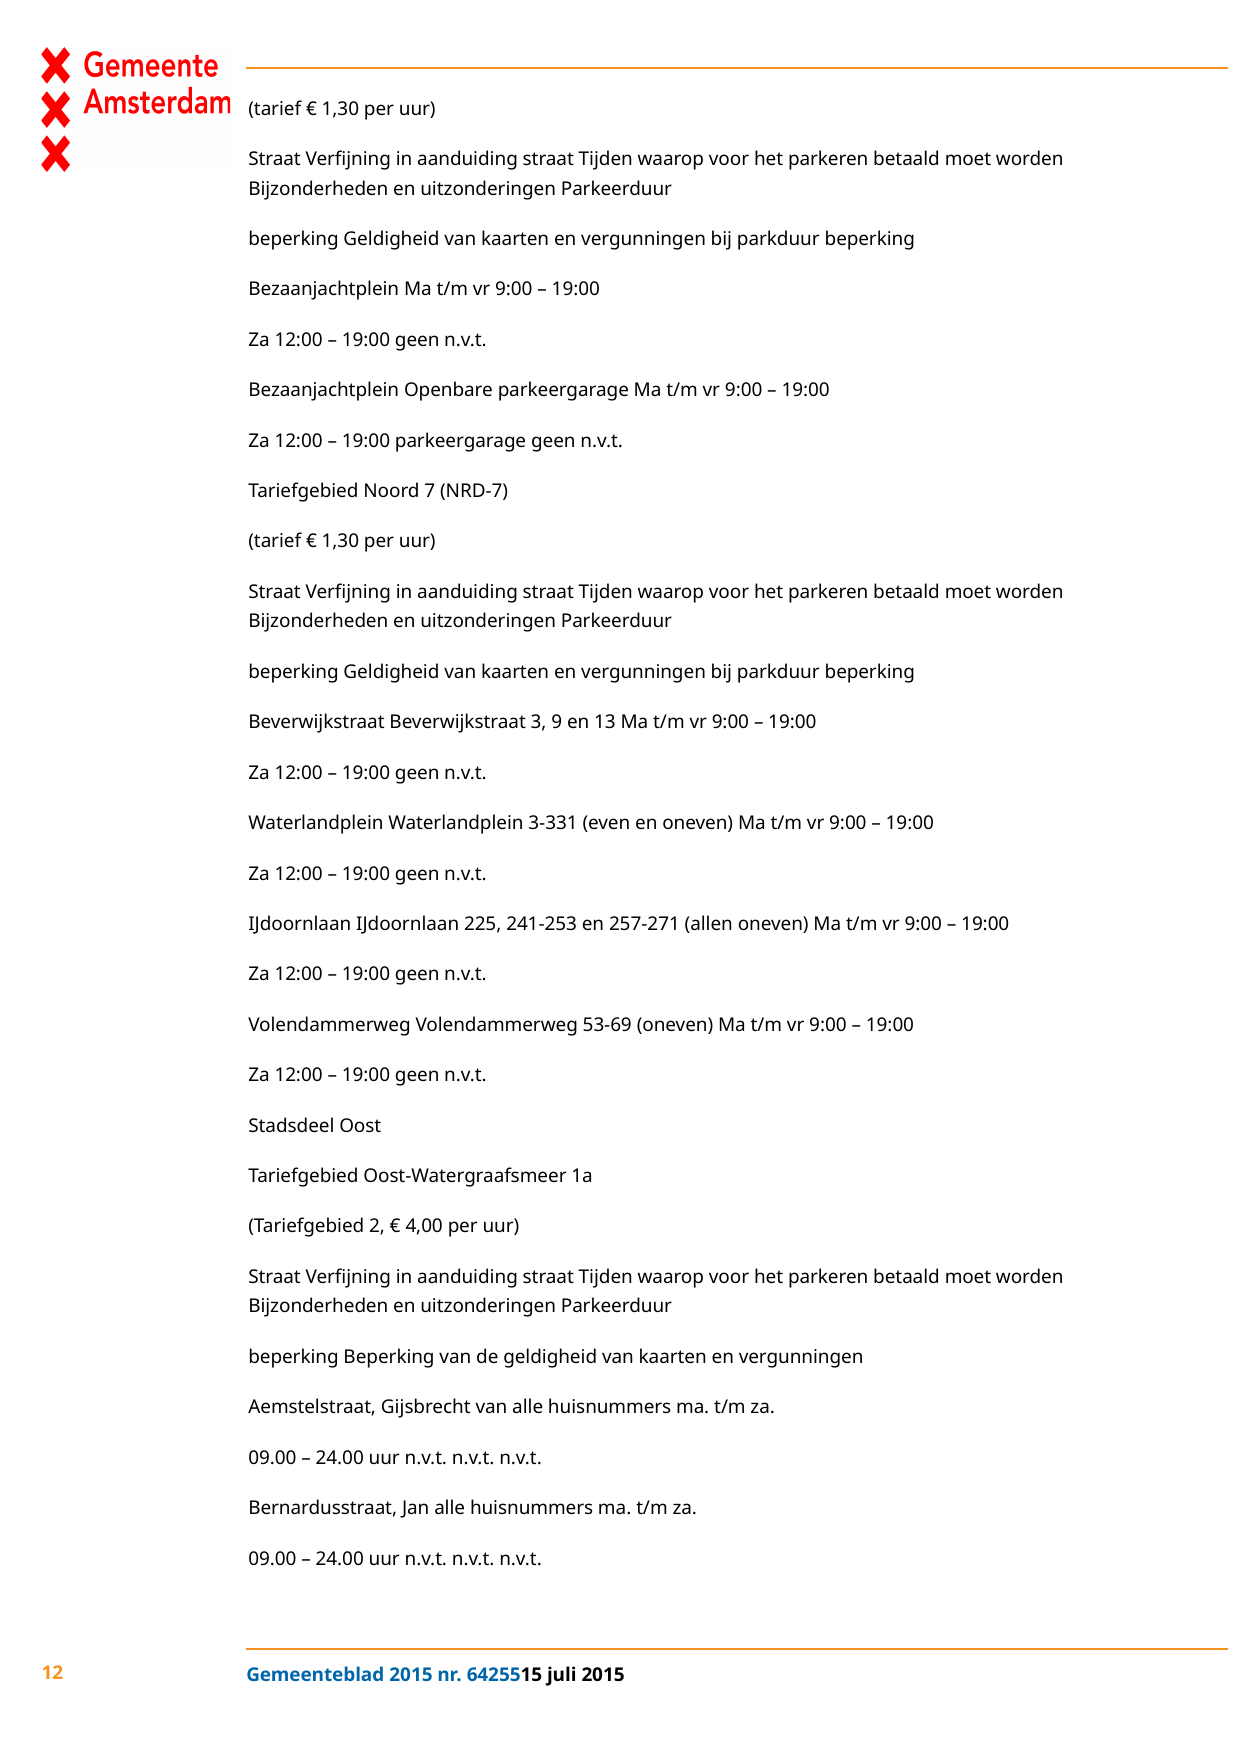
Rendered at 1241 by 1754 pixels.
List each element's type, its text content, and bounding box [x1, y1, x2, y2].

text Bezaanjachtplein Ma t/m vr 9:00 – 19:00 [248, 276, 1152, 301]
text Za 12:00 – 19:00 geen n.v.t. [248, 961, 1152, 986]
text Za 12:00 – 19:00 geen n.v.t. [248, 860, 1152, 886]
text Za 12:00 – 19:00 geen n.v.t. [248, 326, 1152, 352]
text Za 12:00 – 19:00 geen n.v.t. [248, 1061, 1152, 1087]
text 09.00 – 24.00 uur n.v.t. n.v.t. n.v.t. [248, 1444, 1152, 1470]
text Straat Verfijning in aanduiding straat Tijden waarop voor het parkeren betaald moet worden Bijzonderheden en uitzonderingen Parkeerduur [248, 1263, 1152, 1318]
text Stadsdeel Oost [248, 1112, 1152, 1138]
text Bernardusstraat, Jan alle huisnummers ma. t/m za. [248, 1494, 1152, 1520]
text beperking Geldigheid van kaarten en vergunningen bij parkduur beperking [248, 658, 1152, 684]
text (Tariefgebied 2, € 4,00 per uur) [248, 1213, 1152, 1238]
text Za 12:00 – 19:00 parkeergarage geen n.v.t. [248, 427, 1152, 453]
text Tariefgebied Noord 7 (NRD-7) [248, 477, 1152, 503]
text Beverwijkstraat Beverwijkstraat 3, 9 en 13 Ma t/m vr 9:00 – 19:00 [248, 708, 1152, 734]
text Za 12:00 – 19:00 geen n.v.t. [248, 759, 1152, 785]
text Aemstelstraat, Gijsbrecht van alle huisnummers ma. t/m za. [248, 1393, 1152, 1419]
text (tarief € 1,30 per uur) [248, 528, 1152, 553]
text Straat Verfijning in aanduiding straat Tijden waarop voor het parkeren betaald moet worden Bijzonderheden en uitzonderingen Parkeerduur [248, 578, 1152, 633]
text 09.00 – 24.00 uur n.v.t. n.v.t. n.v.t. [248, 1545, 1152, 1571]
text Tariefgebied Oost-Watergraafsmeer 1a [248, 1162, 1152, 1188]
text Straat Verfijning in aanduiding straat Tijden waarop voor het parkeren betaald moet worden Bijzonderheden en uitzonderingen Parkeerduur [248, 145, 1152, 201]
picture [41, 47, 231, 172]
text beperking Geldigheid van kaarten en vergunningen bij parkduur beperking [248, 225, 1152, 251]
text beperking Beperking van de geldigheid van kaarten en vergunningen [248, 1343, 1152, 1369]
text Volendammerweg Volendammerweg 53-69 (oneven) Ma t/m vr 9:00 – 19:00 [248, 1011, 1152, 1037]
text Bezaanjachtplein Openbare parkeergarage Ma t/m vr 9:00 – 19:00 [248, 376, 1152, 402]
text (tarief € 1,30 per uur) [248, 95, 1152, 121]
text IJdoornlaan IJdoornlaan 225, 241-253 en 257-271 (allen oneven) Ma t/m vr 9:00 – 19:00 [248, 910, 1152, 936]
text Waterlandplein Waterlandplein 3-331 (even en oneven) Ma t/m vr 9:00 – 19:00 [248, 809, 1152, 835]
